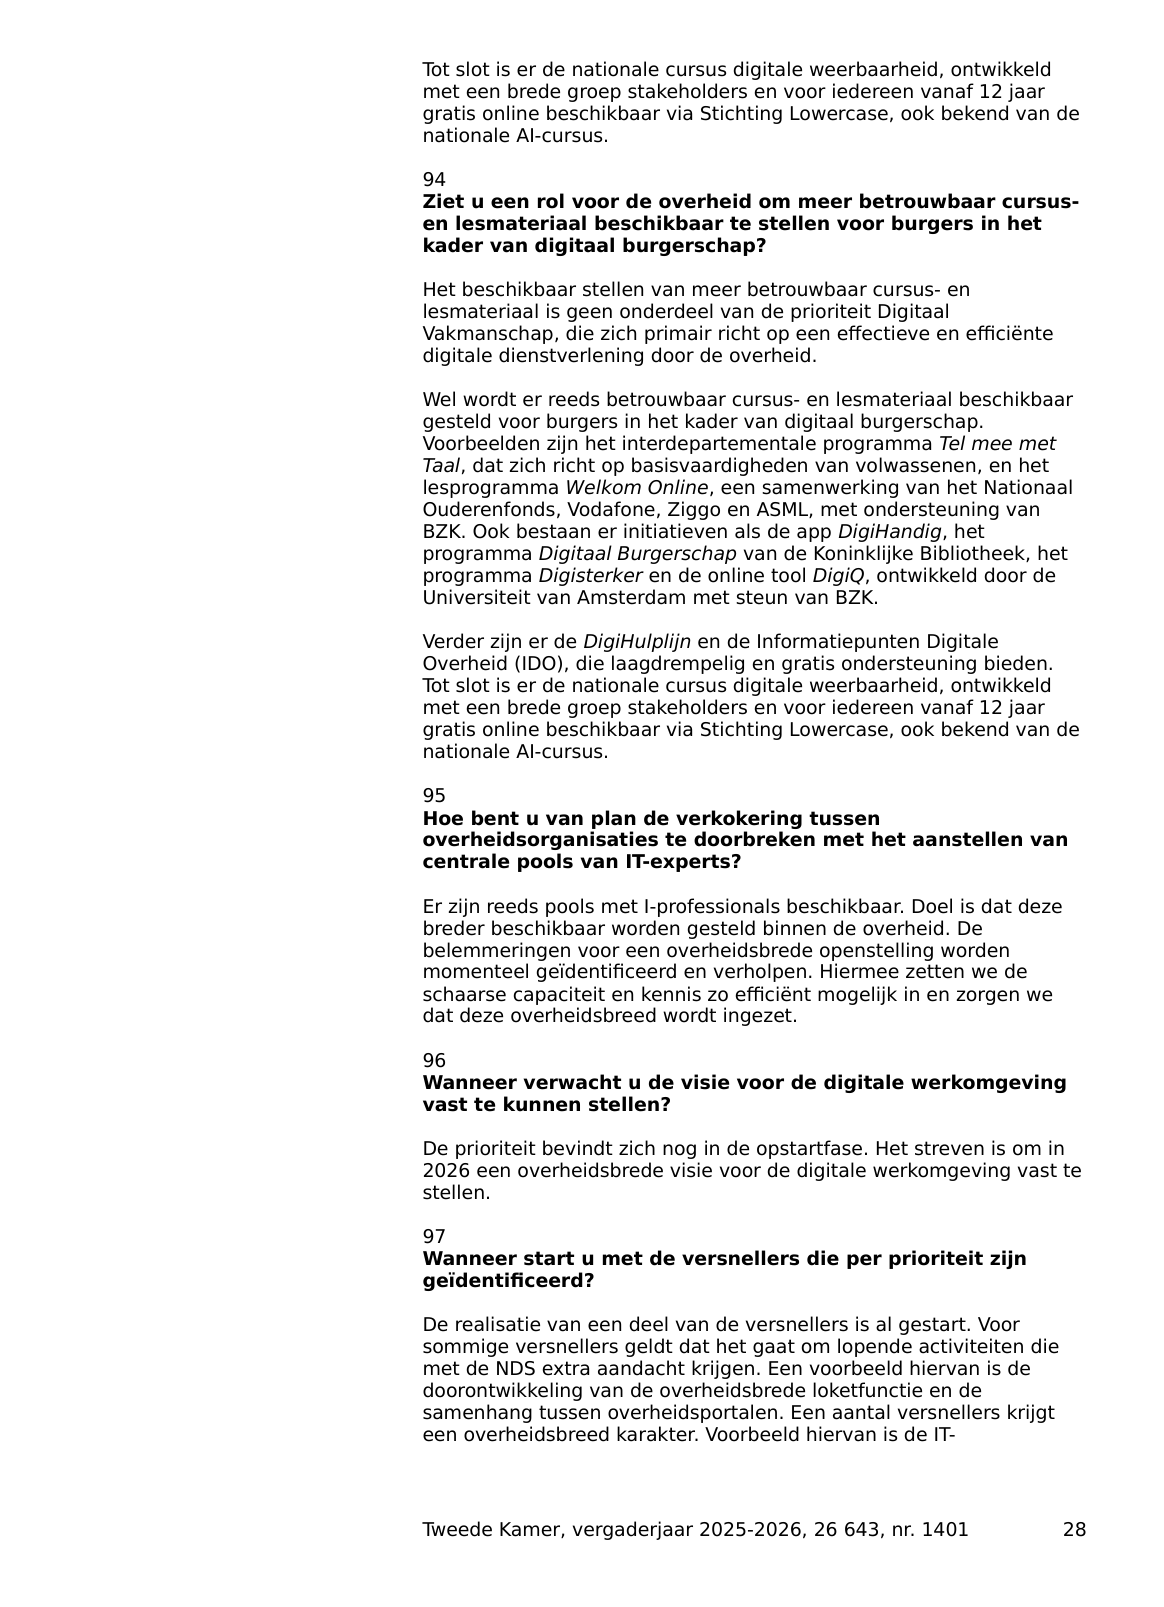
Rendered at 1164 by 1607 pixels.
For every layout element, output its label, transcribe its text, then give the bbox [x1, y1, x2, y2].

text 95 [422, 785, 1087, 807]
text Verder zijn er de DigiHulplijn en de Informatiepunten Digitale Overheid (IDO), die laagdrempelig en gratis ondersteuning bieden. Tot slot is er de nationale cursus digitale weerbaarheid, ontwikkeld met een brede groep stakeholders en voor iedereen vanaf 12 jaar gratis online beschikbaar via Stichting Lowercase, ook bekend van de nationale AI-cursus. [422, 631, 1087, 763]
text 97 [422, 1226, 1087, 1248]
text Ziet u een rol voor de overheid om meer betrouwbaar cursus- en lesmateriaal beschikbaar te stellen voor burgers in het kader van digitaal burgerschap? [422, 191, 1087, 257]
text 94 [422, 169, 1087, 191]
text Er zijn reeds pools met I-professionals beschikbaar. Doel is dat deze breder beschikbaar worden gesteld binnen de overheid. De belemmeringen voor een overheidsbrede openstelling worden momenteel geïdentificeerd en verholpen. Hiermee zetten we de schaarse capaciteit en kennis zo efficiënt mogelijk in en zorgen we dat deze overheidsbreed wordt ingezet. [422, 896, 1087, 1027]
text Wanneer start u met de versnellers die per prioriteit zijn geïdentificeerd? [422, 1248, 1087, 1292]
text Hoe bent u van plan de verkokering tussen overheidsorganisaties te doorbreken met het aanstellen van centrale pools van IT-experts? [422, 807, 1087, 873]
text Wanneer verwacht u de visie voor de digitale werkomgeving vast te kunnen stellen? [422, 1072, 1087, 1116]
text Het beschikbaar stellen van meer betrouwbaar cursus- en lesmateriaal is geen onderdeel van de prioriteit Digitaal Vakmanschap, die zich primair richt op een effectieve en efficiënte digitale dienstverlening door de overheid. [422, 279, 1087, 367]
text Wel wordt er reeds betrouwbaar cursus- en lesmateriaal beschikbaar gesteld voor burgers in het kader van digitaal burgerschap. Voorbeelden zijn het interdepartementale programma Tel mee met Taal, dat zich richt op basisvaardigheden van volwassenen, en het lesprogramma Welkom Online, een samenwerking van het Nationaal Ouderenfonds, Vodafone, Ziggo en ASML, met ondersteuning van BZK. Ook bestaan er initiatieven als de app DigiHandig, het programma Digitaal Burgerschap van de Koninklijke Bibliotheek, het programma Digisterker en de online tool DigiQ, ontwikkeld door de Universiteit van Amsterdam met steun van BZK. [422, 389, 1087, 609]
text De realisatie van een deel van de versnellers is al gestart. Voor sommige versnellers geldt dat het gaat om lopende activiteiten die met de NDS extra aandacht krijgen. Een voorbeeld hiervan is de doorontwikkeling van de overheidsbrede loketfunctie en de samenhang tussen overheidsportalen. Een aantal versnellers krijgt een overheidsbreed karakter. Voorbeeld hiervan is de IT- [422, 1314, 1087, 1446]
text Tot slot is er de nationale cursus digitale weerbaarheid, ontwikkeld met een brede groep stakeholders en voor iedereen vanaf 12 jaar gratis online beschikbaar via Stichting Lowercase, ook bekend van de nationale AI-cursus. [422, 59, 1087, 147]
text 96 [422, 1049, 1087, 1072]
text De prioriteit bevindt zich nog in de opstartfase. Het streven is om in 2026 een overheidsbrede visie voor de digitale werkomgeving vast te stellen. [422, 1138, 1087, 1204]
